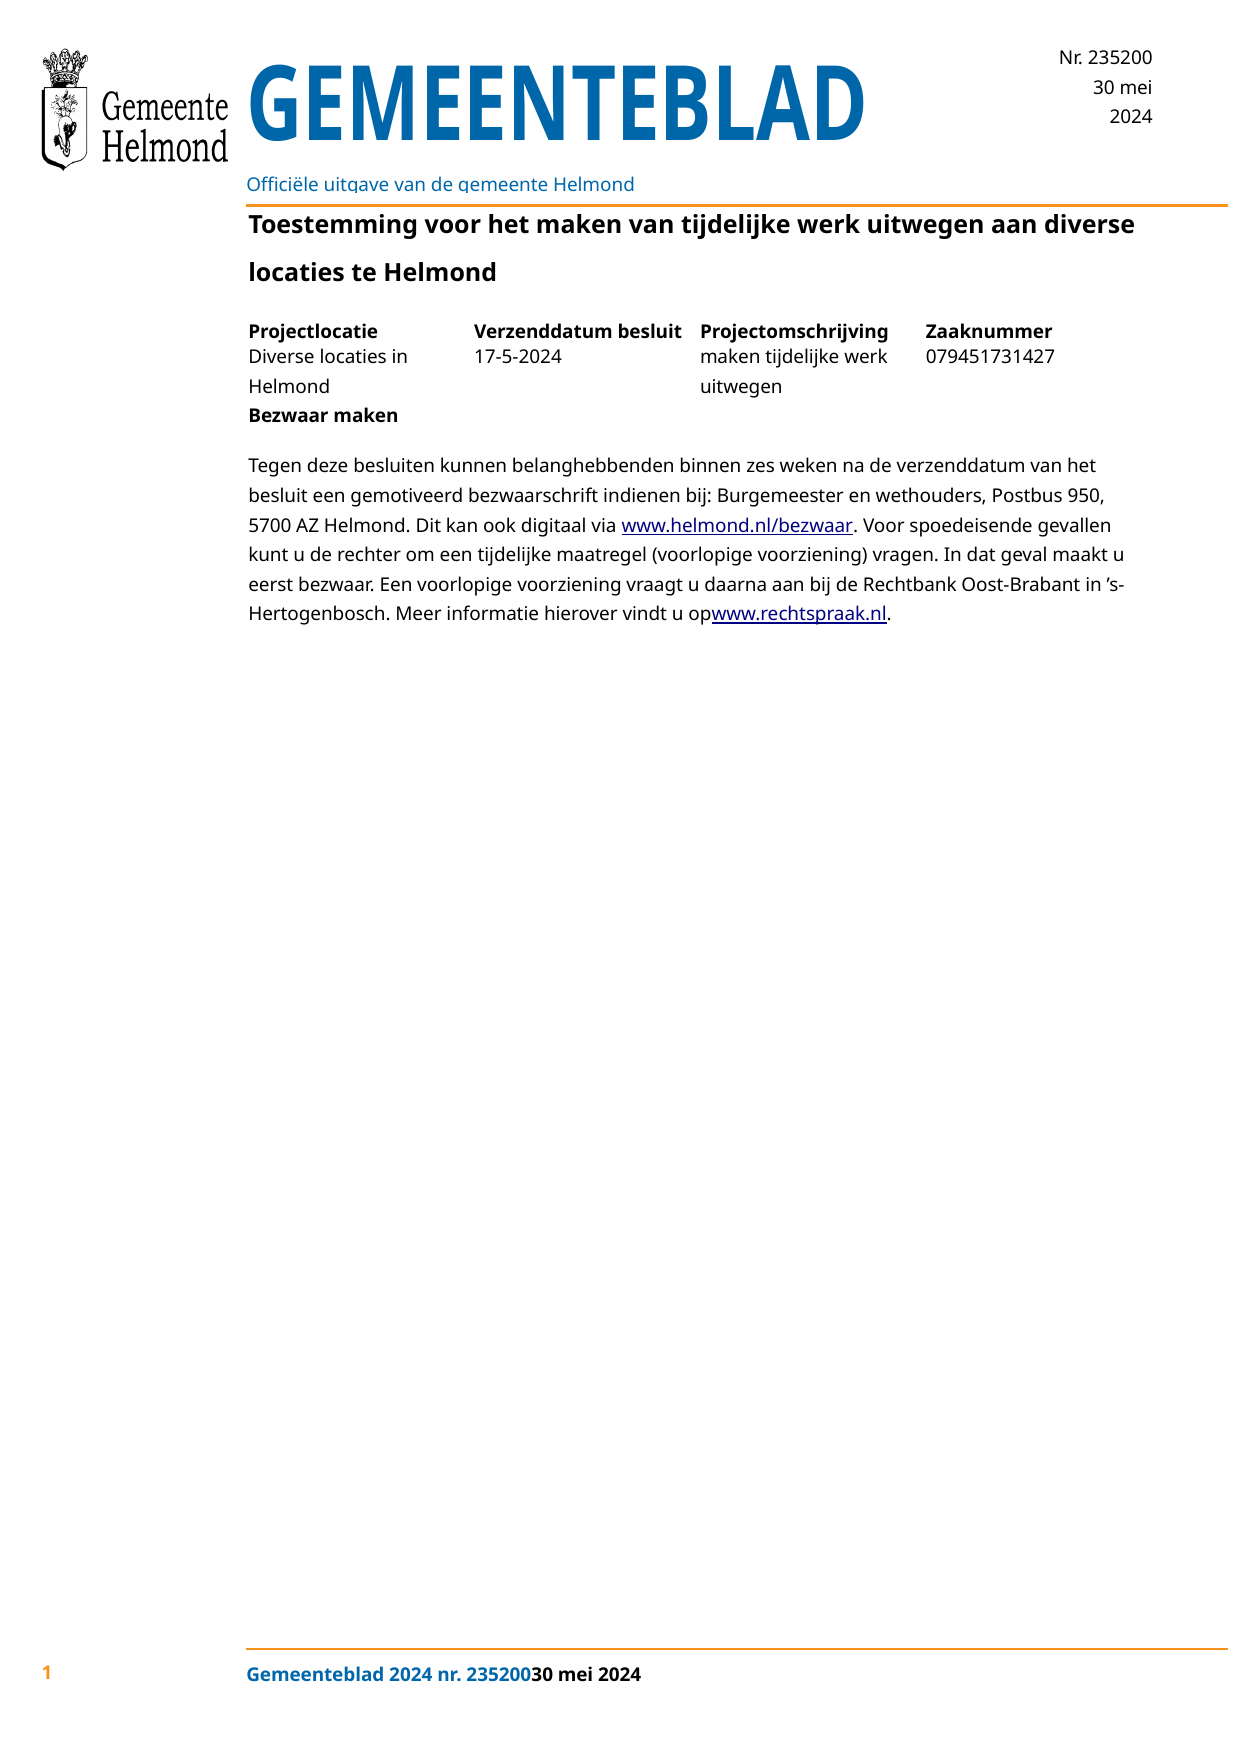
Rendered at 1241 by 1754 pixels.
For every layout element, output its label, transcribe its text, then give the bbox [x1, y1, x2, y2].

table_header Zaaknummer [926, 318, 1152, 344]
table_header Projectlocatie [248, 318, 474, 344]
table_cell maken tijdelijke werk uitwegen [700, 344, 926, 399]
picture [41, 47, 231, 172]
table_cell 079451731427 [926, 344, 1152, 399]
table_cell 17-5-2024 [474, 344, 700, 399]
table_cell Diverse locaties in Helmond [248, 344, 474, 399]
text Toestemming voor het maken van tijdelijke werk uitwegen aan diverse locaties te Helmond [248, 207, 1152, 288]
text Bezwaar maken [248, 402, 1152, 428]
table_header Verzenddatum besluit [474, 318, 700, 344]
table_header Projectomschrijving [700, 318, 926, 344]
text Tegen deze besluiten kunnen belanghebbenden binnen zes weken na de verzenddatum van het besluit een gemotiveerd bezwaarschrift indienen bij: Burgemeester en wethouders, Postbus 950, 5700 AZ Helmond. Dit kan ook digitaal via www.helmond.nl/bezwaar. Voor spoedeisende gevallen kunt u de rechter om een tijdelijke maatregel (voorlopige voorziening) vragen. In dat geval maakt u eerst bezwaar. Een voorlopige voorziening vraagt u daarna aan bij de Rechtbank Oost-Brabant in ’s-Hertogenbosch. Meer informatie hierover vindt u opwww.rechtspraak.nl. [248, 453, 1152, 626]
